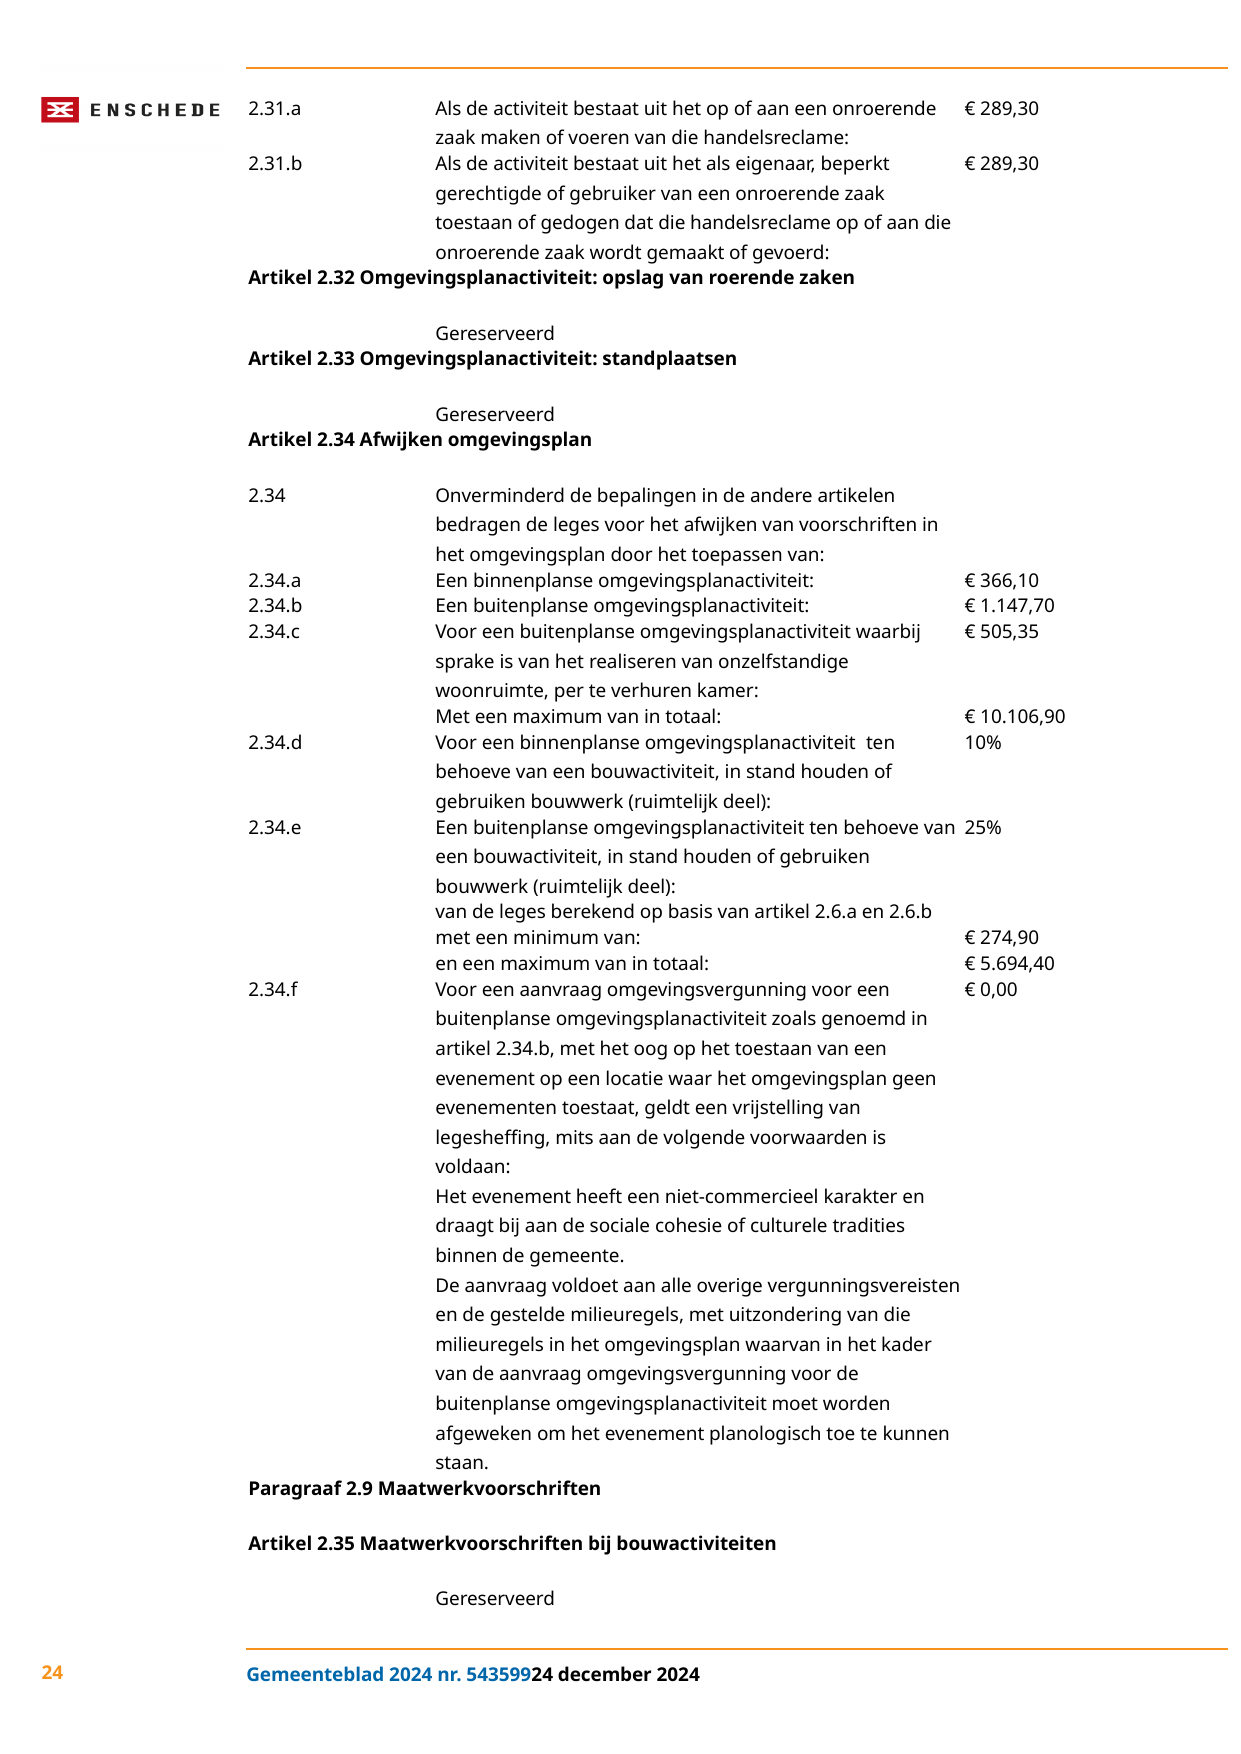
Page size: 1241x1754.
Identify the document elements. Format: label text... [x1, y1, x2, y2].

table_cell Gereserveerd [435, 401, 964, 427]
table_cell € 5.694,40 [964, 950, 1152, 976]
table_cell [248, 320, 435, 346]
table_cell € 505,35 [964, 618, 1152, 703]
table_cell [964, 265, 1152, 320]
table_cell 2.31.b [248, 150, 435, 264]
table_cell [248, 899, 435, 924]
table_cell Als de activiteit bestaat uit het als eigenaar, beperkt gerechtigde of gebruiker van een onroerende zaak toestaan of gedogen dat die handelsreclame op of aan die onroerende zaak wordt gemaakt of gevoerd: [435, 150, 964, 264]
table_cell Artikel 2.35 Maatwerkvoorschriften bij bouwactiviteiten [248, 1530, 964, 1586]
table_cell Een buitenplanse omgevingsplanactiviteit: [435, 593, 964, 618]
table_cell € 289,30 [964, 150, 1152, 264]
table_cell 25% [964, 814, 1152, 899]
table_cell Een binnenplanse omgevingsplanactiviteit: [435, 567, 964, 593]
table_cell € 0,00 [964, 976, 1152, 1475]
table_cell Paragraaf 2.9 Maatwerkvoorschriften [248, 1475, 964, 1530]
table_cell € 10.106,90 [964, 703, 1152, 729]
table_cell Artikel 2.34 Afwijken omgevingsplan [248, 427, 964, 482]
table_cell Als de activiteit bestaat uit het op of aan een onroerende zaak maken of voeren van die handelsreclame: [435, 95, 964, 150]
table_cell Artikel 2.33 Omgevingsplanactiviteit: standplaatsen [248, 346, 964, 401]
table_cell 2.34.c [248, 618, 435, 703]
table_cell 2.34.a [248, 567, 435, 593]
table_cell [964, 346, 1152, 401]
table_cell € 366,10 [964, 567, 1152, 593]
table_cell Een buitenplanse omgevingsplanactiviteit ten behoeve van een bouwactiviteit, in stand houden of gebruiken bouwwerk (ruimtelijk deel): [435, 814, 964, 899]
table_cell [248, 1586, 435, 1611]
table_cell Gereserveerd [435, 320, 964, 346]
table_cell € 1.147,70 [964, 593, 1152, 618]
table_cell € 274,90 [964, 925, 1152, 950]
table_cell [964, 427, 1152, 482]
table_cell 2.34.e [248, 814, 435, 899]
table_cell [248, 950, 435, 976]
table_cell van de leges berekend op basis van artikel 2.6.a en 2.6.b [435, 899, 964, 924]
table_cell Gereserveerd [435, 1586, 964, 1611]
table_cell en een maximum van in totaal: [435, 950, 964, 976]
table_cell [964, 899, 1152, 924]
table_cell Voor een buitenplanse omgevingsplanactiviteit waarbij sprake is van het realiseren van onzelfstandige woonruimte, per te verhuren kamer: [435, 618, 964, 703]
table_cell met een minimum van: [435, 925, 964, 950]
table_cell Voor een aanvraag omgevingsvergunning voor een buitenplanse omgevingsplanactiviteit zoals genoemd in artikel 2.34.b, met het oog op het toestaan van een evenement op een locatie waar het omgevingsplan geen evenementen toestaat, geldt een vrijstelling van legesheffing, mits aan de volgende voorwaarden is voldaan: Het evenement heeft een niet-commercieel karakter en draagt bij aan de sociale cohesie of culturele tradities binnen de gemeente. De aanvraag voldoet aan alle overige vergunningsvereisten en de gestelde milieuregels, met uitzondering van die milieuregels in het omgevingsplan waarvan in het kader van de aanvraag omgevingsvergunning voor de buitenplanse omgevingsplanactiviteit moet worden afgeweken om het evenement planologisch toe te kunnen staan. [435, 976, 964, 1475]
table_cell Voor een binnenplanse omgevingsplanactiviteit ten behoeve van een bouwactiviteit, in stand houden of gebruiken bouwwerk (ruimtelijk deel): [435, 729, 964, 814]
table_cell [964, 1530, 1152, 1586]
table_cell [964, 320, 1152, 346]
table_cell [964, 482, 1152, 567]
table_cell Artikel 2.32 Omgevingsplanactiviteit: opslag van roerende zaken [248, 265, 964, 320]
table_cell 2.34.d [248, 729, 435, 814]
table_cell 2.31.a [248, 95, 435, 150]
table_cell 2.34.b [248, 593, 435, 618]
table_cell Onverminderd de bepalingen in de andere artikelen bedragen de leges voor het afwijken van voorschriften in het omgevingsplan door het toepassen van: [435, 482, 964, 567]
table_cell 10% [964, 729, 1152, 814]
table_cell Met een maximum van in totaal: [435, 703, 964, 729]
table_cell [964, 401, 1152, 427]
table_cell 2.34 [248, 482, 435, 567]
table_cell [248, 401, 435, 427]
table_cell [248, 703, 435, 729]
table_cell [964, 1475, 1152, 1530]
picture [41, 47, 231, 172]
table_cell € 289,30 [964, 95, 1152, 150]
table_cell [248, 925, 435, 950]
table_cell [964, 1586, 1152, 1611]
table_cell 2.34.f [248, 976, 435, 1475]
